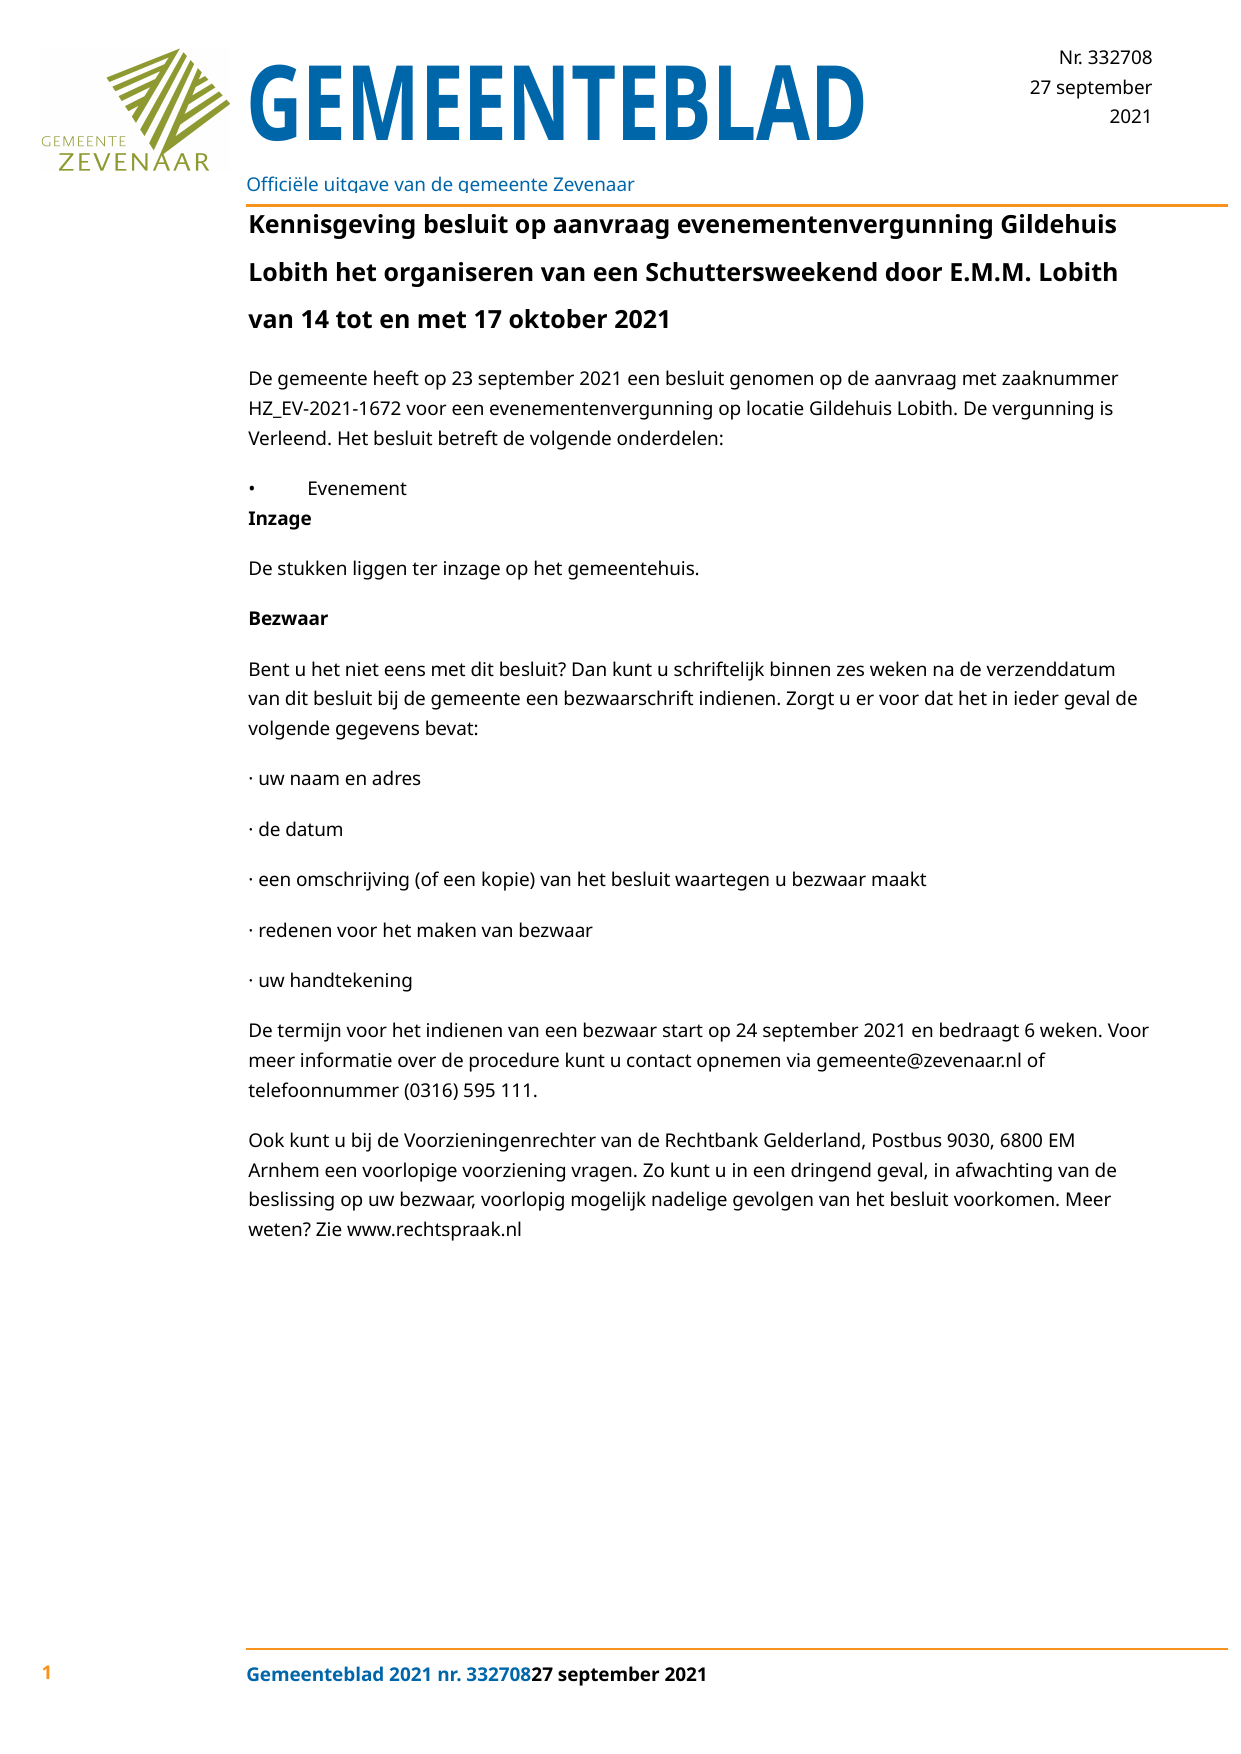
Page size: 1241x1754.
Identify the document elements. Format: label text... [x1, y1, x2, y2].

text Bent u het niet eens met dit besluit? Dan kunt u schriftelijk binnen zes weken na de verzenddatum van dit besluit bij de gemeente een bezwaarschrift indienen. Zorgt u er voor dat het in ieder geval de volgende gegevens bevat: [248, 656, 1152, 741]
text Bezwaar [248, 606, 1152, 631]
text De gemeente heeft op 23 september 2021 een besluit genomen op de aanvraag met zaaknummer HZ_EV-2021-1672 voor een evenementenvergunning op locatie Gildehuis Lobith. De vergunning is Verleend. Het besluit betreft de volgende onderdelen: [248, 366, 1152, 450]
list Evenement [248, 475, 1152, 501]
text · de datum [248, 816, 1152, 842]
text · uw naam en adres [248, 766, 1152, 791]
text De termijn voor het indienen van een bezwaar start op 24 september 2021 en bedraagt 6 weken. Voor meer informatie over de procedure kunt u contact opnemen via gemeente@zevenaar.nl of telefoonnummer (0316) 595 111. [248, 1018, 1152, 1102]
text Ook kunt u bij de Voorzieningenrechter van de Rechtbank Gelderland, Postbus 9030, 6800 EM Arnhem een voorlopige voorziening vragen. Zo kunt u in een dringend geval, in afwachting van de beslissing op uw bezwaar, voorlopig mogelijk nadelige gevolgen van het besluit voorkomen. Meer weten? Zie www.rechtspraak.nl [248, 1127, 1152, 1242]
text · redenen voor het maken van bezwaar [248, 917, 1152, 942]
text De stukken liggen ter inzage op het gemeentehuis. [248, 555, 1152, 581]
text · een omschrijving (of een kopie) van het besluit waartegen u bezwaar maakt [248, 866, 1152, 892]
text Inzage [248, 505, 1152, 530]
text · uw handtekening [248, 967, 1152, 993]
picture [41, 47, 231, 172]
text Kennisgeving besluit op aanvraag evenementenvergunning Gildehuis Lobith het organiseren van een Schuttersweekend door E.M.M. Lobith van 14 tot en met 17 oktober 2021 [248, 207, 1152, 336]
